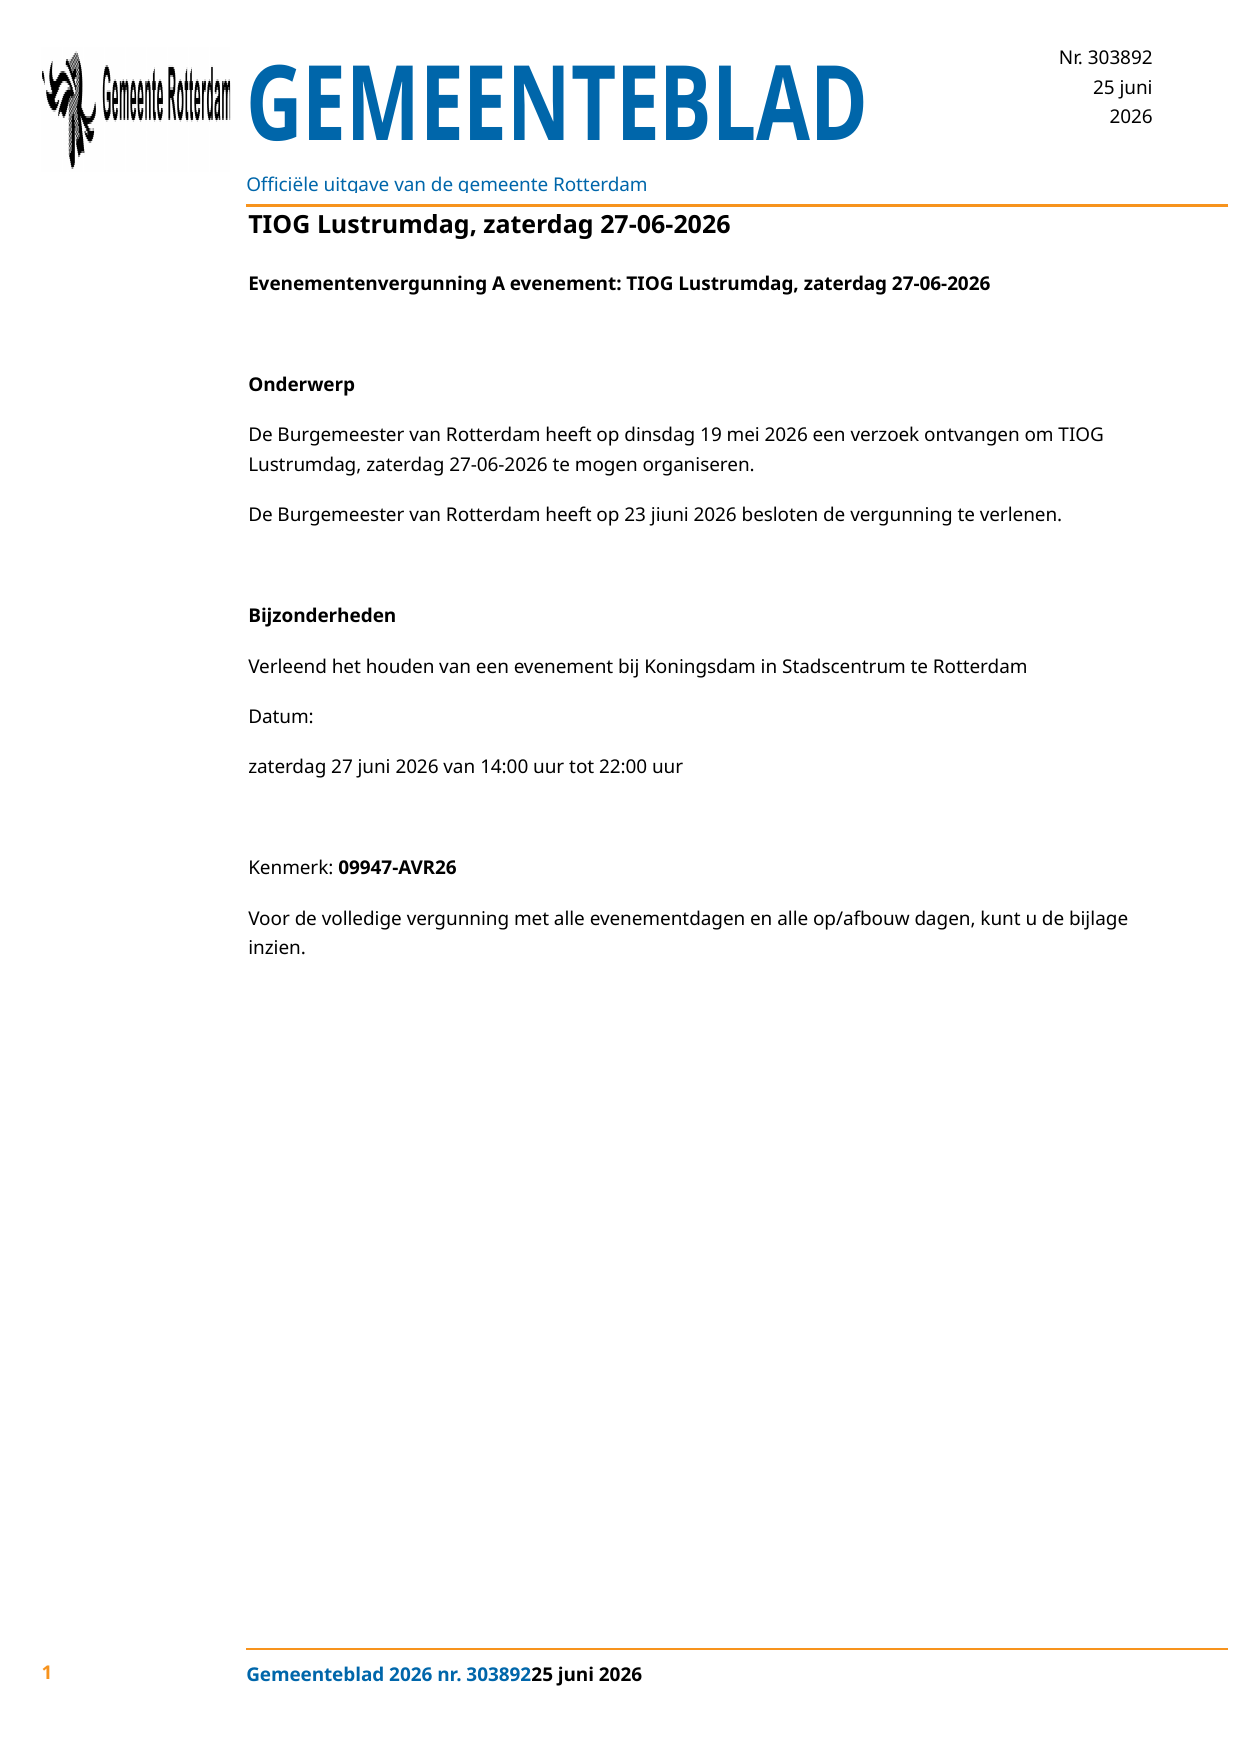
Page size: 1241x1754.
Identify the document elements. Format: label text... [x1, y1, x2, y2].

text TIOG Lustrumdag, zaterdag 27-06-2026 [248, 207, 1152, 241]
text Voor de volledige vergunning met alle evenementdagen en alle op/afbouw dagen, kunt u de bijlage inzien. [248, 905, 1152, 960]
text Onderwerp [248, 371, 1152, 397]
text Bijzonderheden [248, 602, 1152, 628]
text Datum: [248, 703, 1152, 729]
text De Burgemeester van Rotterdam heeft op dinsdag 19 mei 2026 een verzoek ontvangen om TIOG Lustrumdag, zaterdag 27-06-2026 te mogen organiseren. [248, 422, 1152, 477]
text Verleend het houden van een evenement bij Koningsdam in Stadscentrum te Rotterdam [248, 653, 1152, 678]
text De Burgemeester van Rotterdam heeft op 23 jiuni 2026 besloten de vergunning te verlenen. [248, 502, 1152, 527]
text zaterdag 27 juni 2026 van 14:00 uur tot 22:00 uur [248, 754, 1152, 779]
picture [41, 47, 231, 172]
text Kenmerk: 09947-AVR26 [248, 854, 1152, 880]
text Evenementenvergunning A evenement: TIOG Lustrumdag, zaterdag 27-06-2026 [248, 270, 1152, 296]
